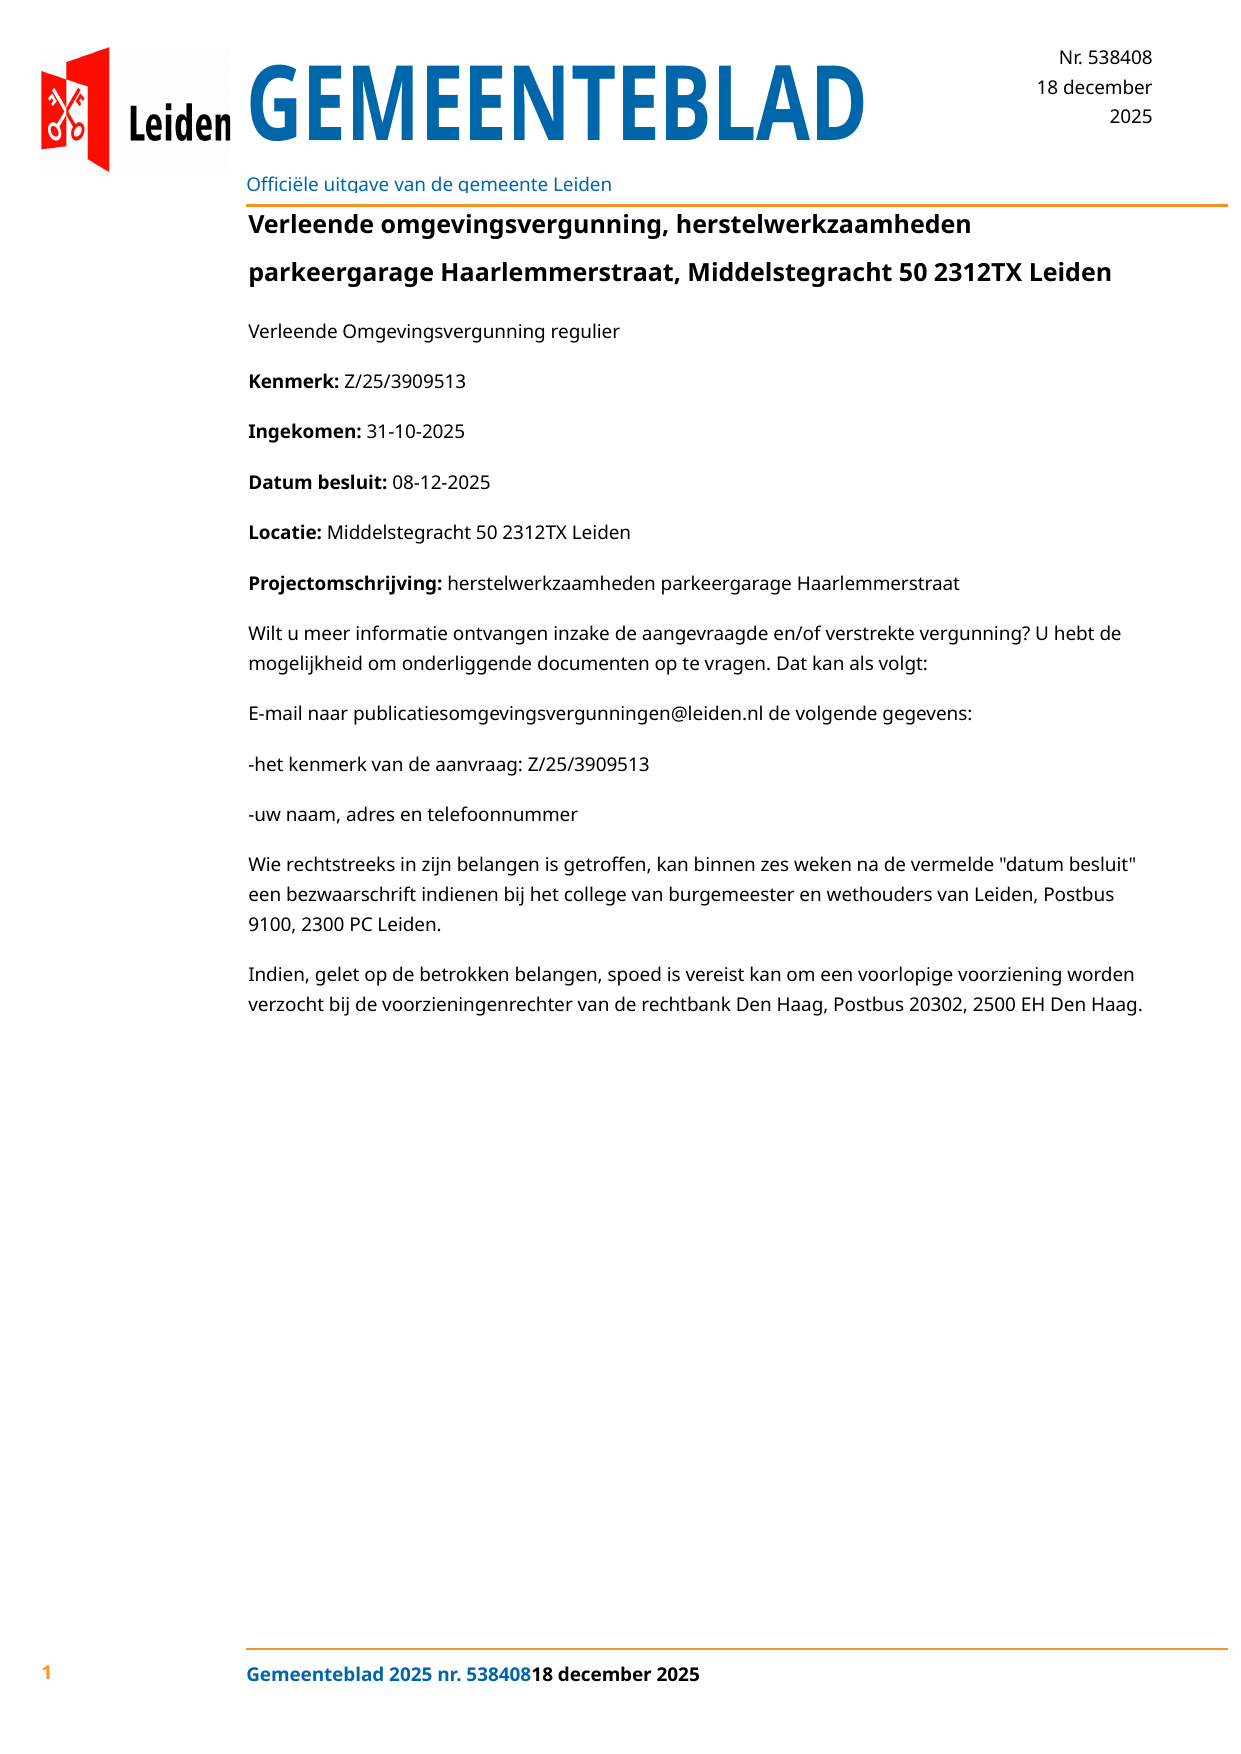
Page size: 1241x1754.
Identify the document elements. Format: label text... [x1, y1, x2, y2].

text Wie rechtstreeks in zijn belangen is getroffen, kan binnen zes weken na de vermelde "datum besluit" een bezwaarschrift indienen bij het college van burgemeester en wethouders van Leiden, Postbus 9100, 2300 PC Leiden. [248, 852, 1152, 937]
text Kenmerk: Z/25/3909513 [248, 368, 1152, 394]
text Verleende Omgevingsvergunning regulier [248, 318, 1152, 344]
text Projectomschrijving: herstelwerkzaamheden parkeergarage Haarlemmerstraat [248, 570, 1152, 596]
text Verleende omgevingsvergunning, herstelwerkzaamheden parkeergarage Haarlemmerstraat, Middelstegracht 50 2312TX Leiden [248, 207, 1152, 288]
text Indien, gelet op de betrokken belangen, spoed is vereist kan om een voorlopige voorziening worden verzocht bij de voorzieningenrechter van de rechtbank Den Haag, Postbus 20302, 2500 EH Den Haag. [248, 961, 1152, 1017]
text Ingekomen: 31-10-2025 [248, 419, 1152, 444]
text -het kenmerk van de aanvraag: Z/25/3909513 [248, 751, 1152, 777]
text Locatie: Middelstegracht 50 2312TX Leiden [248, 519, 1152, 545]
text E-mail naar publicatiesomgevingsvergunningen@leiden.nl de volgende gegevens: [248, 700, 1152, 726]
text Wilt u meer informatie ontvangen inzake de aangevraagde en/of verstrekte vergunning? U hebt de mogelijkheid om onderliggende documenten op te vragen. Dat kan als volgt: [248, 620, 1152, 676]
text -uw naam, adres en telefoonnummer [248, 801, 1152, 827]
text Datum besluit: 08-12-2025 [248, 469, 1152, 495]
picture [41, 47, 231, 172]
